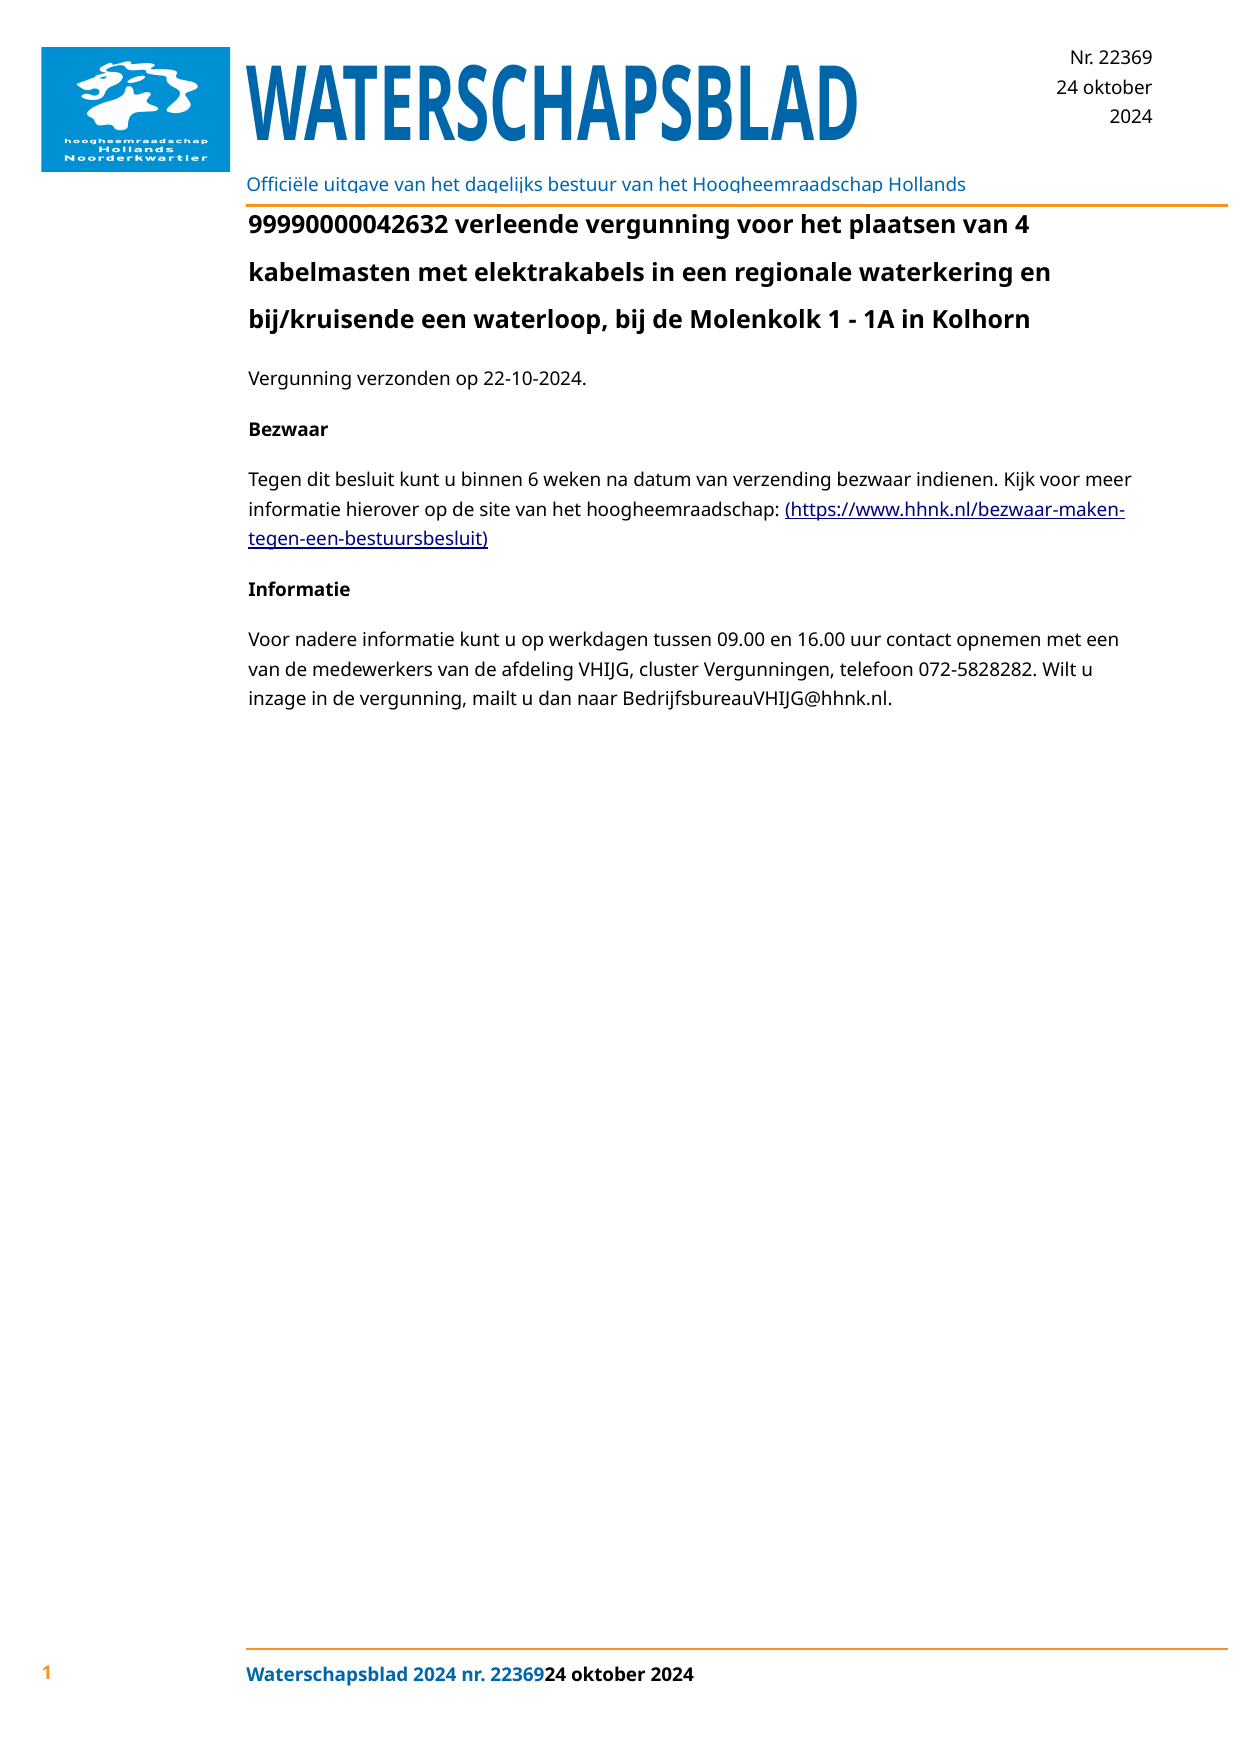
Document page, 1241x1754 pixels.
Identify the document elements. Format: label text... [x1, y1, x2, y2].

text Vergunning verzonden op 22-10-2024. [248, 366, 1152, 391]
picture [78, 64, 122, 99]
text Bezwaar [248, 416, 1152, 442]
picture [118, 62, 197, 112]
text Voor nadere informatie kunt u op werkdagen tussen 09.00 en 16.00 uur contact opnemen met een van de medewerkers van de afdeling VHIJG, cluster Vergunningen, telefoon 072-5828282. Wilt u inzage in de vergunning, mailt u dan naar BedrijfsbureauVHIJG@hhnk.nl. [248, 626, 1152, 711]
text Informatie [248, 576, 1152, 602]
picture [129, 76, 144, 82]
text Tegen dit besluit kunt u binnen 6 weken na datum van verzending bezwaar indienen. Kijk voor meer informatie hierover op de site van het hoogheemraadschap: (https://www.hhnk.nl/bezwaar-maken-tegen-een-bestuursbesluit) [248, 466, 1152, 551]
picture [88, 87, 157, 130]
text 99990000042632 verleende vergunning voor het plaatsen van 4 kabelmasten met elektrakabels in een regionale waterkering en bij/kruisende een waterloop, bij de Molenkolk 1 - 1A in Kolhorn [248, 207, 1152, 336]
